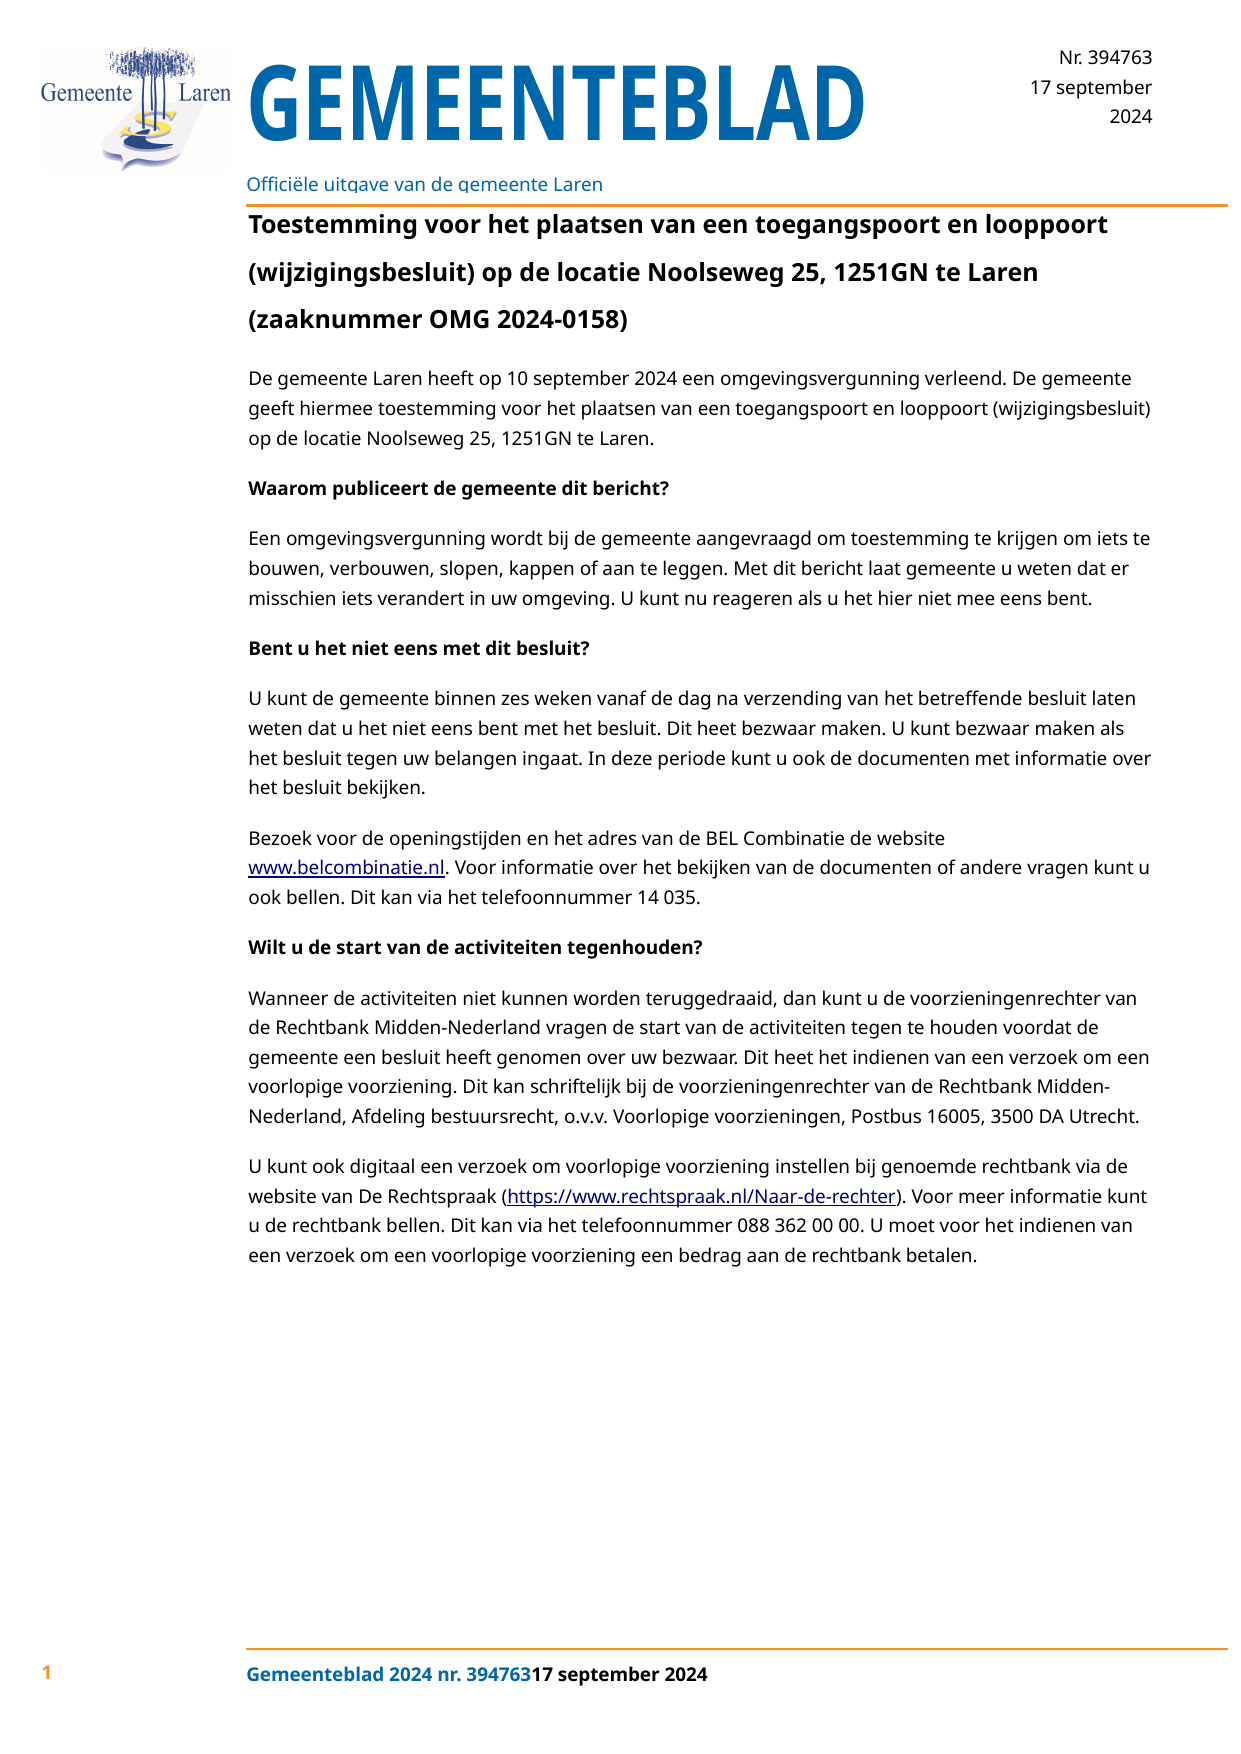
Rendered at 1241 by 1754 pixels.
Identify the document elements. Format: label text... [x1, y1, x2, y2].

text De gemeente Laren heeft op 10 september 2024 een omgevingsvergunning verleend. De gemeente geeft hiermee toestemming voor het plaatsen van een toegangspoort en looppoort (wijzigingsbesluit) op de locatie Noolseweg 25, 1251GN te Laren. [248, 366, 1152, 450]
text Toestemming voor het plaatsen van een toegangspoort en looppoort (wijzigingsbesluit) op de locatie Noolseweg 25, 1251GN te Laren (zaaknummer OMG 2024-0158) [248, 207, 1152, 336]
text Een omgevingsvergunning wordt bij de gemeente aangevraagd om toestemming te krijgen om iets te bouwen, verbouwen, slopen, kappen of aan te leggen. Met dit bericht laat gemeente u weten dat er misschien iets verandert in uw omgeving. U kunt nu reageren als u het hier niet mee eens bent. [248, 526, 1152, 610]
text Wilt u de start van de activiteiten tegenhouden? [248, 934, 1152, 960]
text Bent u het niet eens met dit besluit? [248, 635, 1152, 661]
text U kunt de gemeente binnen zes weken vanaf de dag na verzending van het betreffende besluit laten weten dat u het niet eens bent met het besluit. Dit heet bezwaar maken. U kunt bezwaar maken als het besluit tegen uw belangen ingaat. In deze periode kunt u ook de documenten met informatie over het besluit bekijken. [248, 686, 1152, 800]
picture [41, 47, 231, 172]
text Wanneer de activiteiten niet kunnen worden teruggedraaid, dan kunt u de voorzieningenrechter van de Rechtbank Midden-Nederland vragen de start van de activiteiten tegen te houden voordat de gemeente een besluit heeft genomen over uw bezwaar. Dit heet het indienen van een verzoek om een voorlopige voorziening. Dit kan schriftelijk bij de voorzieningenrechter van de Rechtbank Midden-Nederland, Afdeling bestuursrecht, o.v.v. Voorlopige voorzieningen, Postbus 16005, 3500 DA Utrecht. [248, 985, 1152, 1129]
text Bezoek voor de openingstijden en het adres van de BEL Combinatie de website www.belcombinatie.nl. Voor informatie over het bekijken van de documenten of andere vragen kunt u ook bellen. Dit kan via het telefoonnummer 14 035. [248, 825, 1152, 909]
text Waarom publiceert de gemeente dit bericht? [248, 475, 1152, 501]
text U kunt ook digitaal een verzoek om voorlopige voorziening instellen bij genoemde rechtbank via de website van De Rechtspraak (https://www.rechtspraak.nl/Naar-de-rechter). Voor meer informatie kunt u de rechtbank bellen. Dit kan via het telefoonnummer 088 362 00 00. U moet voor het indienen van een verzoek om een voorlopige voorziening een bedrag aan de rechtbank betalen. [248, 1153, 1152, 1268]
